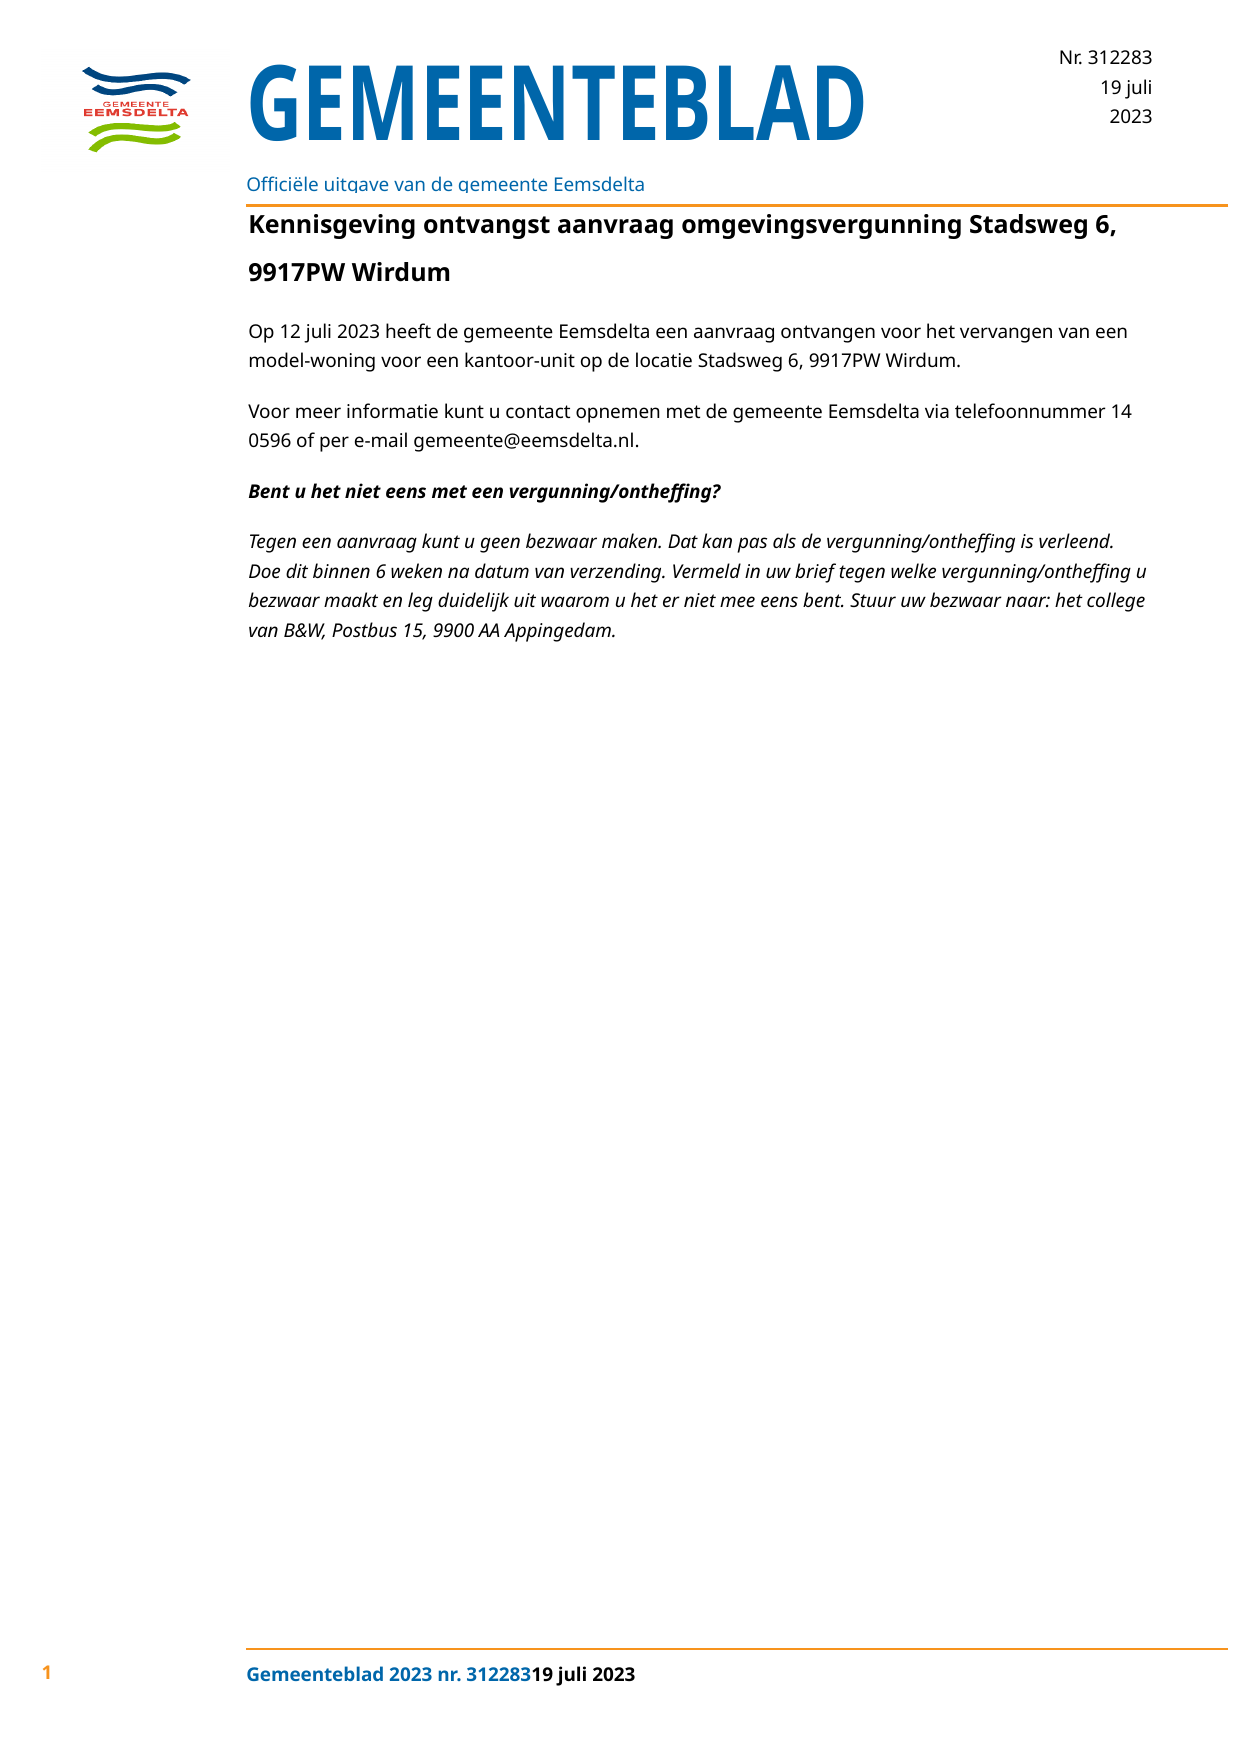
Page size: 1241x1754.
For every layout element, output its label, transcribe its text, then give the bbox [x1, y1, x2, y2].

text Bent u het niet eens met een vergunning/ontheffing? [248, 478, 1152, 504]
text Op 12 juli 2023 heeft de gemeente Eemsdelta een aanvraag ontvangen voor het vervangen van een model-woning voor een kantoor-unit op de locatie Stadsweg 6, 9917PW Wirdum. [248, 318, 1152, 373]
text Kennisgeving ontvangst aanvraag omgevingsvergunning Stadsweg 6, 9917PW Wirdum [248, 207, 1152, 288]
text Voor meer informatie kunt u contact opnemen met de gemeente Eemsdelta via telefoonnummer 14 0596 of per e-mail gemeente@eemsdelta.nl. [248, 398, 1152, 453]
picture [41, 47, 231, 172]
text Tegen een aanvraag kunt u geen bezwaar maken. Dat kan pas als de vergunning/ontheffing is verleend. Doe dit binnen 6 weken na datum van verzending. Vermeld in uw brief tegen welke vergunning/ontheffing u bezwaar maakt en leg duidelijk uit waarom u het er niet mee eens bent. Stuur uw bezwaar naar: het college van B&W, Postbus 15, 9900 AA Appingedam. [248, 528, 1152, 643]
